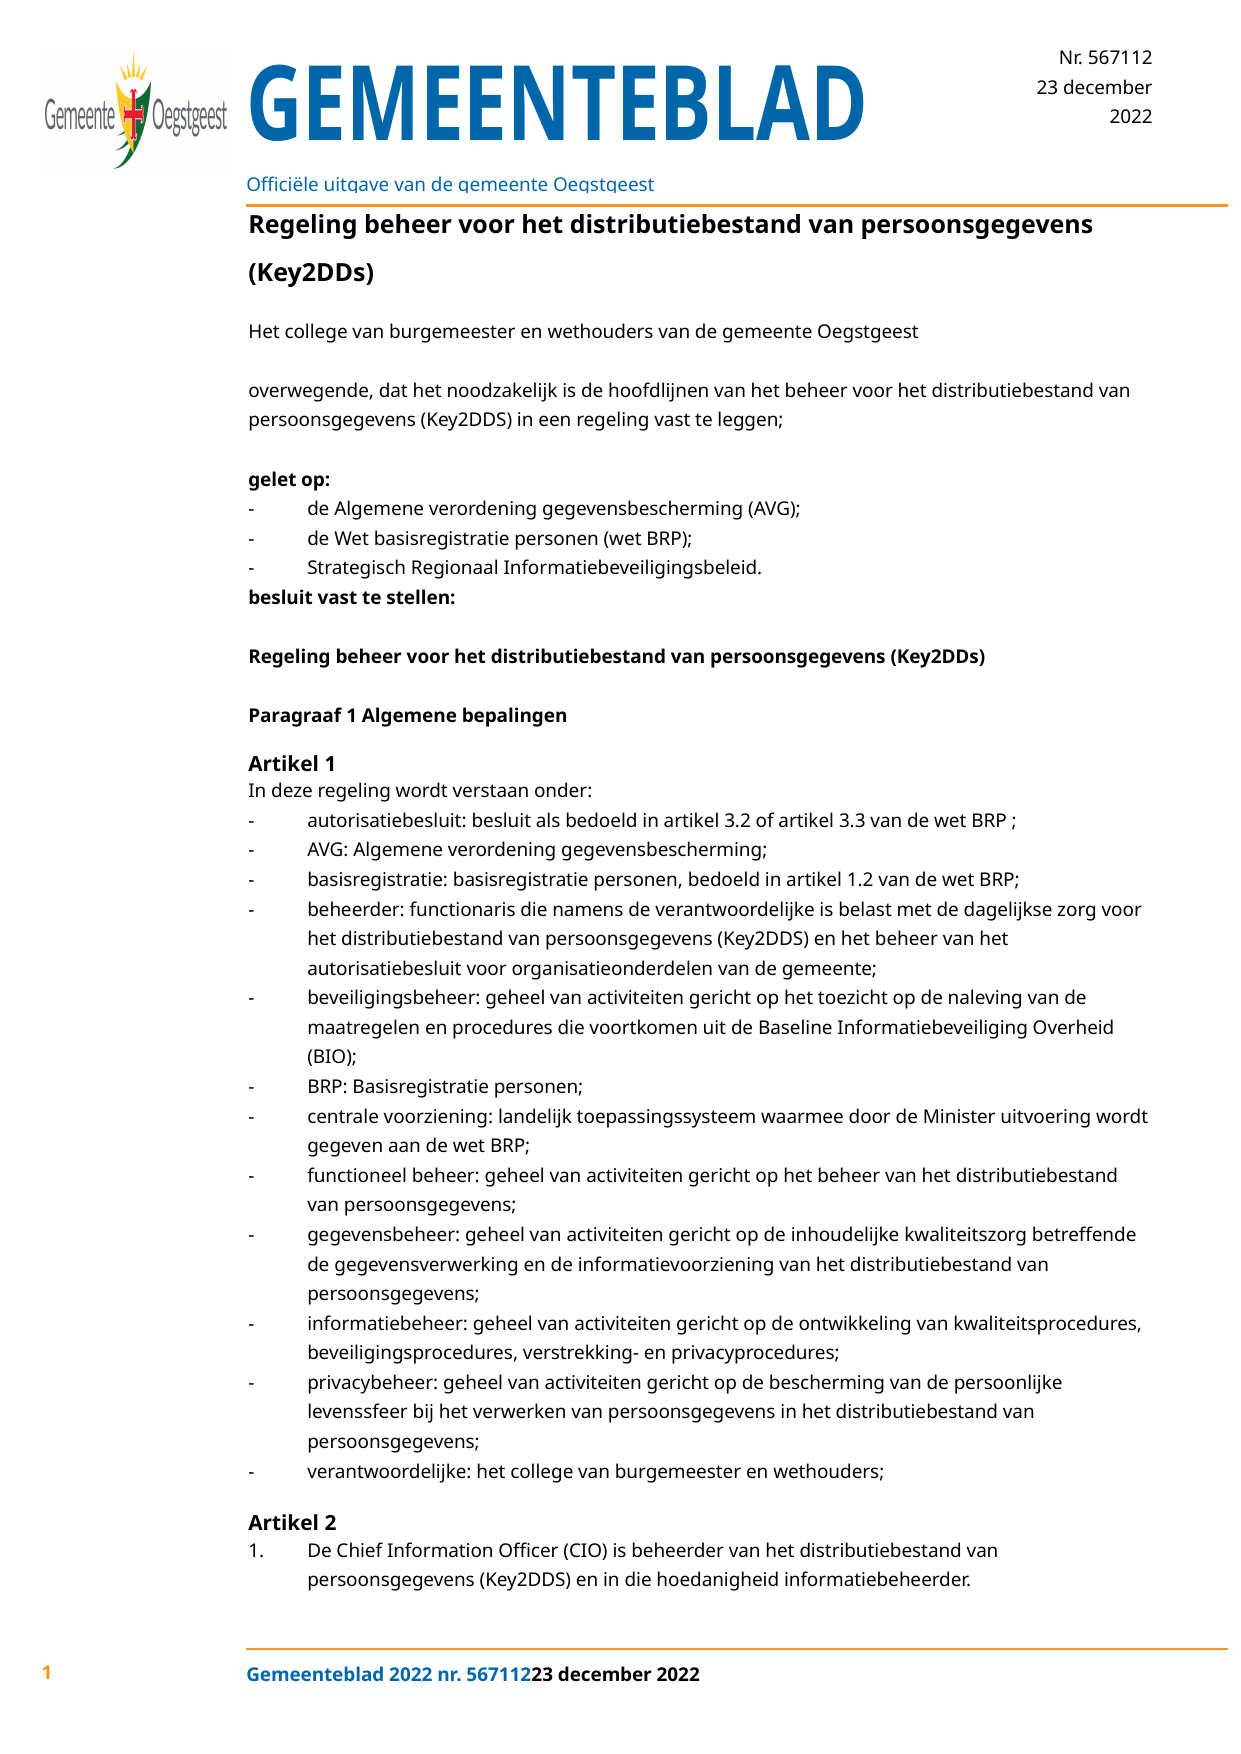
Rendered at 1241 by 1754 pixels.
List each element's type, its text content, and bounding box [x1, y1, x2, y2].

list centrale voorziening: landelijk toepassingssysteem waarmee door de Minister uitvoering wordt gegeven aan de wet BRP; [248, 1103, 1152, 1158]
text Artikel 2 [248, 1508, 1152, 1537]
list BRP: Basisregistratie personen; [248, 1073, 1152, 1099]
list privacybeheer: geheel van activiteiten gericht op de bescherming van de persoonlijke levenssfeer bij het verwerken van persoonsgegevens in het distributiebestand van persoonsgegevens; [248, 1369, 1152, 1454]
list Strategisch Regionaal Informatiebeveiligingsbeleid. [248, 554, 1152, 580]
list functioneel beheer: geheel van activiteiten gericht op het beheer van het distributiebestand van persoonsgegevens; [248, 1162, 1152, 1217]
list verantwoordelijke: het college van burgemeester en wethouders; [248, 1458, 1152, 1484]
text besluit vast te stellen: [248, 584, 1152, 610]
list basisregistratie: basisregistratie personen, bedoeld in artikel 1.2 van de wet BRP; [248, 866, 1152, 892]
list De Chief Information Officer (CIO) is beheerder van het distributiebestand van persoonsgegevens (Key2DDS) en in die hoedanigheid informatiebeheerder. [248, 1537, 1152, 1592]
text Regeling beheer voor het distributiebestand van persoonsgegevens (Key2DDs) [248, 643, 1152, 669]
list beheerder: functionaris die namens de verantwoordelijke is belast met de dagelijkse zorg voor het distributiebestand van persoonsgegevens (Key2DDS) en het beheer van het autorisatiebesluit voor organisatieonderdelen van de gemeente; [248, 896, 1152, 981]
list gegevensbeheer: geheel van activiteiten gericht op de inhoudelijke kwaliteitszorg betreffende de gegevensverwerking en de informatievoorziening van het distributiebestand van persoonsgegevens; [248, 1221, 1152, 1306]
list de Wet basisregistratie personen (wet BRP); [248, 525, 1152, 551]
list autorisatiebesluit: besluit als bedoeld in artikel 3.2 of artikel 3.3 van de wet BRP ; [248, 807, 1152, 833]
list informatiebeheer: geheel van activiteiten gericht op de ontwikkeling van kwaliteitsprocedures, beveiligingsprocedures, verstrekking- en privacyprocedures; [248, 1310, 1152, 1365]
picture [41, 47, 231, 172]
text Regeling beheer voor het distributiebestand van persoonsgegevens (Key2DDs) [248, 207, 1152, 288]
text Paragraaf 1 Algemene bepalingen [248, 702, 1152, 728]
list de Algemene verordening gegevensbescherming (AVG); [248, 495, 1152, 521]
text overwegende, dat het noodzakelijk is de hoofdlijnen van het beheer voor het distributiebestand van persoonsgegevens (Key2DDS) in een regeling vast te leggen; [248, 377, 1152, 432]
text Artikel 1 [248, 749, 1152, 777]
text gelet op: [248, 466, 1152, 492]
text In deze regeling wordt verstaan onder: [248, 777, 1152, 803]
text Het college van burgemeester en wethouders van de gemeente Oegstgeest [248, 318, 1152, 344]
list beveiligingsbeheer: geheel van activiteiten gericht op het toezicht op de naleving van de maatregelen en procedures die voortkomen uit de Baseline Informatiebeveiliging Overheid (BIO); [248, 984, 1152, 1069]
list AVG: Algemene verordening gegevensbescherming; [248, 837, 1152, 862]
